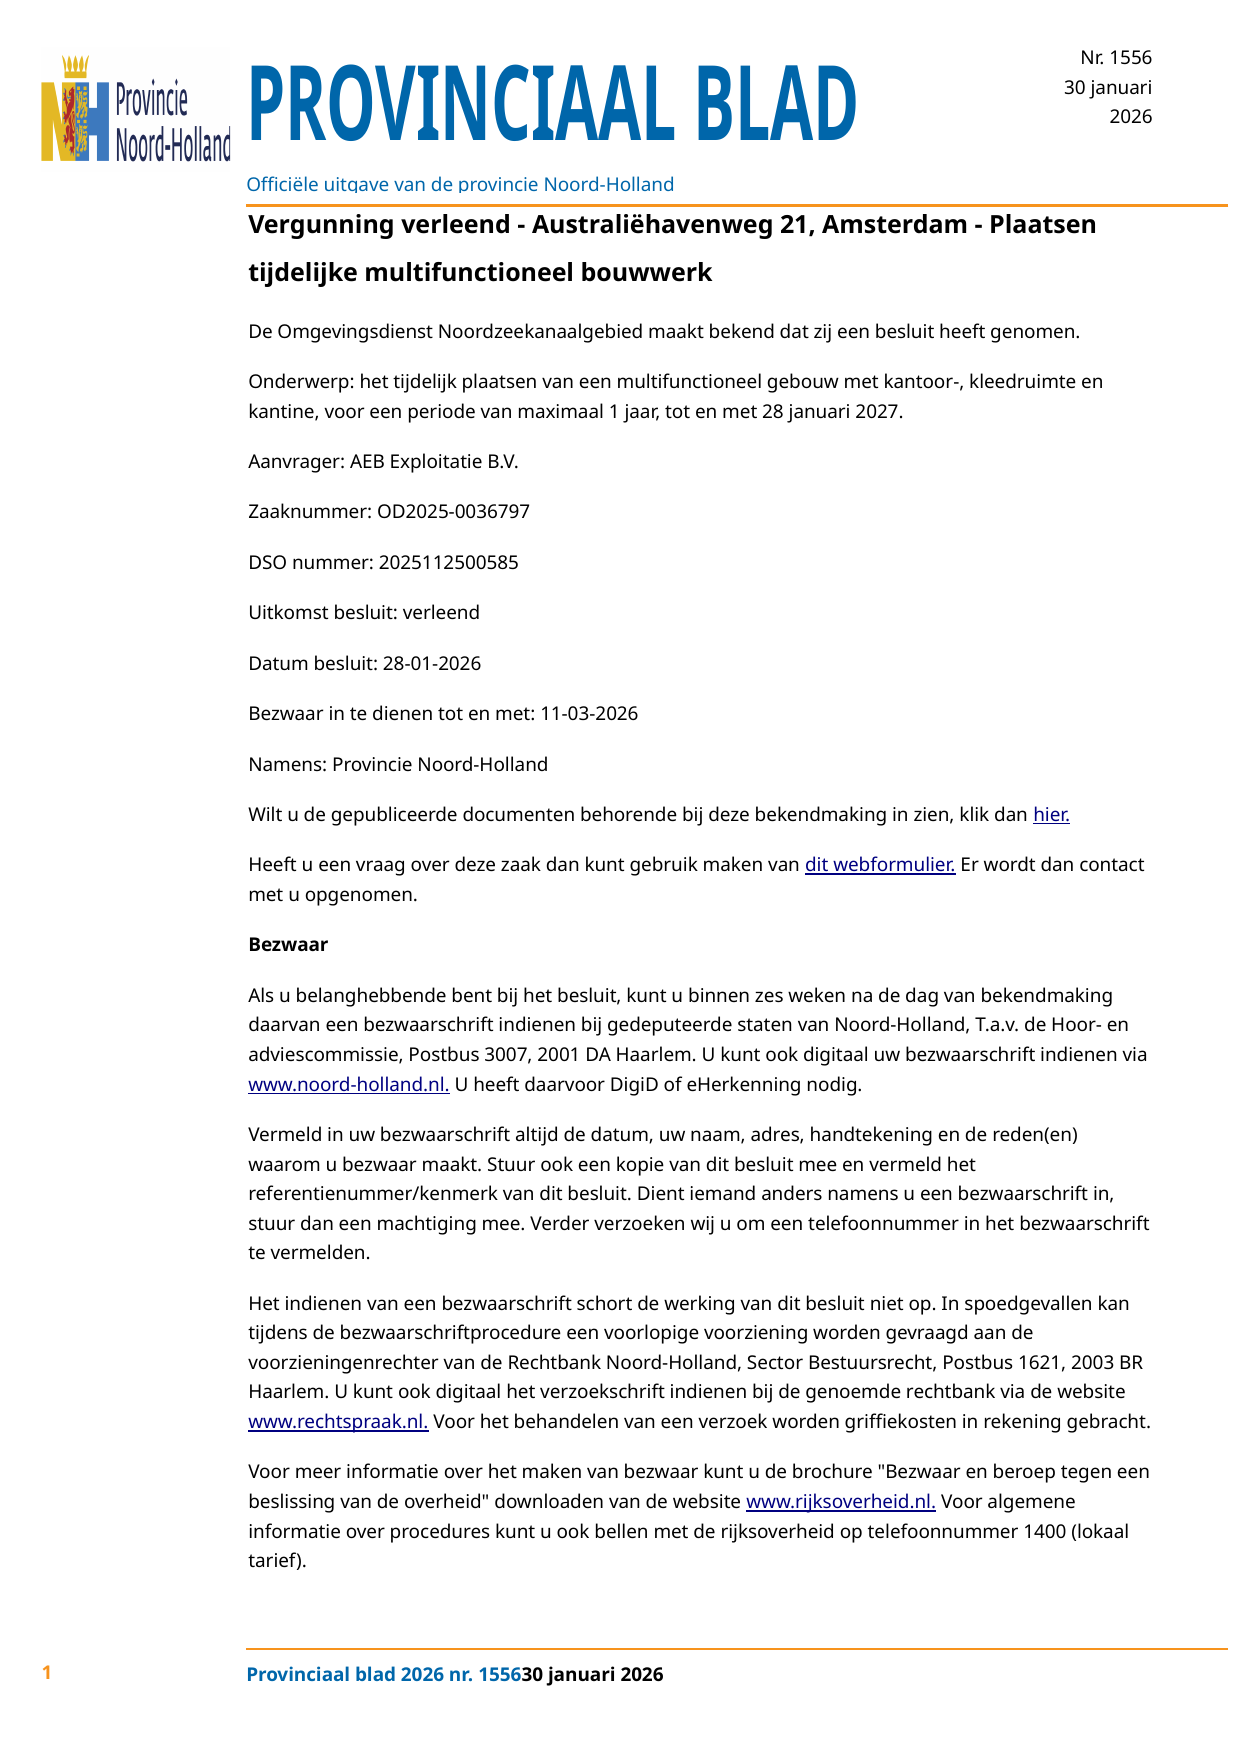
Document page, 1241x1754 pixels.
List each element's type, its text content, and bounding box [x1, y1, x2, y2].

text Onderwerp: het tijdelijk plaatsen van een multifunctioneel gebouw met kantoor-, kleedruimte en kantine, voor een periode van maximaal 1 jaar, tot en met 28 januari 2027. [248, 368, 1152, 424]
text Vermeld in uw bezwaarschrift altijd de datum, uw naam, adres, handtekening en de reden(en) waarom u bezwaar maakt. Stuur ook een kopie van dit besluit mee en vermeld het referentienummer/kenmerk van dit besluit. Dient iemand anders namens u een bezwaarschrift in, stuur dan een machtiging mee. Verder verzoeken wij u om een telefoonnummer in het bezwaarschrift te vermelden. [248, 1121, 1152, 1265]
text De Omgevingsdienst Noordzeekanaalgebied maakt bekend dat zij een besluit heeft genomen. [248, 318, 1152, 344]
text Bezwaar in te dienen tot en met: 11-03-2026 [248, 700, 1152, 726]
text Als u belanghebbende bent bij het besluit, kunt u binnen zes weken na de dag van bekendmaking daarvan een bezwaarschrift indienen bij gedeputeerde staten van Noord-Holland, T.a.v. de Hoor- en adviescommissie, Postbus 3007, 2001 DA Haarlem. U kunt ook digitaal uw bezwaarschrift indienen via www.noord-holland.nl. U heeft daarvoor DigiD of eHerkenning nodig. [248, 982, 1152, 1097]
text Zaaknummer: OD2025-0036797 [248, 499, 1152, 524]
text Het indienen van een bezwaarschrift schort de werking van dit besluit niet op. In spoedgevallen kan tijdens de bezwaarschriftprocedure een voorlopige voorziening worden gevraagd aan de voorzieningenrechter van de Rechtbank Noord-Holland, Sector Bestuursrecht, Postbus 1621, 2003 BR Haarlem. U kunt ook digitaal het verzoekschrift indienen bij de genoemde rechtbank via de website www.rechtspraak.nl. Voor het behandelen van een verzoek worden griffiekosten in rekening gebracht. [248, 1290, 1152, 1434]
text Voor meer informatie over het maken van bezwaar kunt u de brochure "Bezwaar en beroep tegen een beslissing van de overheid" downloaden van de website www.rijksoverheid.nl. Voor algemene informatie over procedures kunt u ook bellen met de rijksoverheid op telefoonnummer 1400 (lokaal tarief). [248, 1459, 1152, 1573]
text Datum besluit: 28-01-2026 [248, 650, 1152, 676]
text Heeft u een vraag over deze zaak dan kunt gebruik maken van dit webformulier. Er wordt dan contact met u opgenomen. [248, 852, 1152, 907]
picture [41, 47, 231, 172]
text Wilt u de gepubliceerde documenten behorende bij deze bekendmaking in zien, klik dan hier. [248, 801, 1152, 827]
text Namens: Provincie Noord-Holland [248, 751, 1152, 777]
text Bezwaar [248, 932, 1152, 957]
text Vergunning verleend - Australiëhavenweg 21, Amsterdam - Plaatsen tijdelijke multifunctioneel bouwwerk [248, 207, 1152, 288]
text Aanvrager: AEB Exploitatie B.V. [248, 448, 1152, 474]
text DSO nummer: 2025112500585 [248, 549, 1152, 575]
text Uitkomst besluit: verleend [248, 599, 1152, 625]
